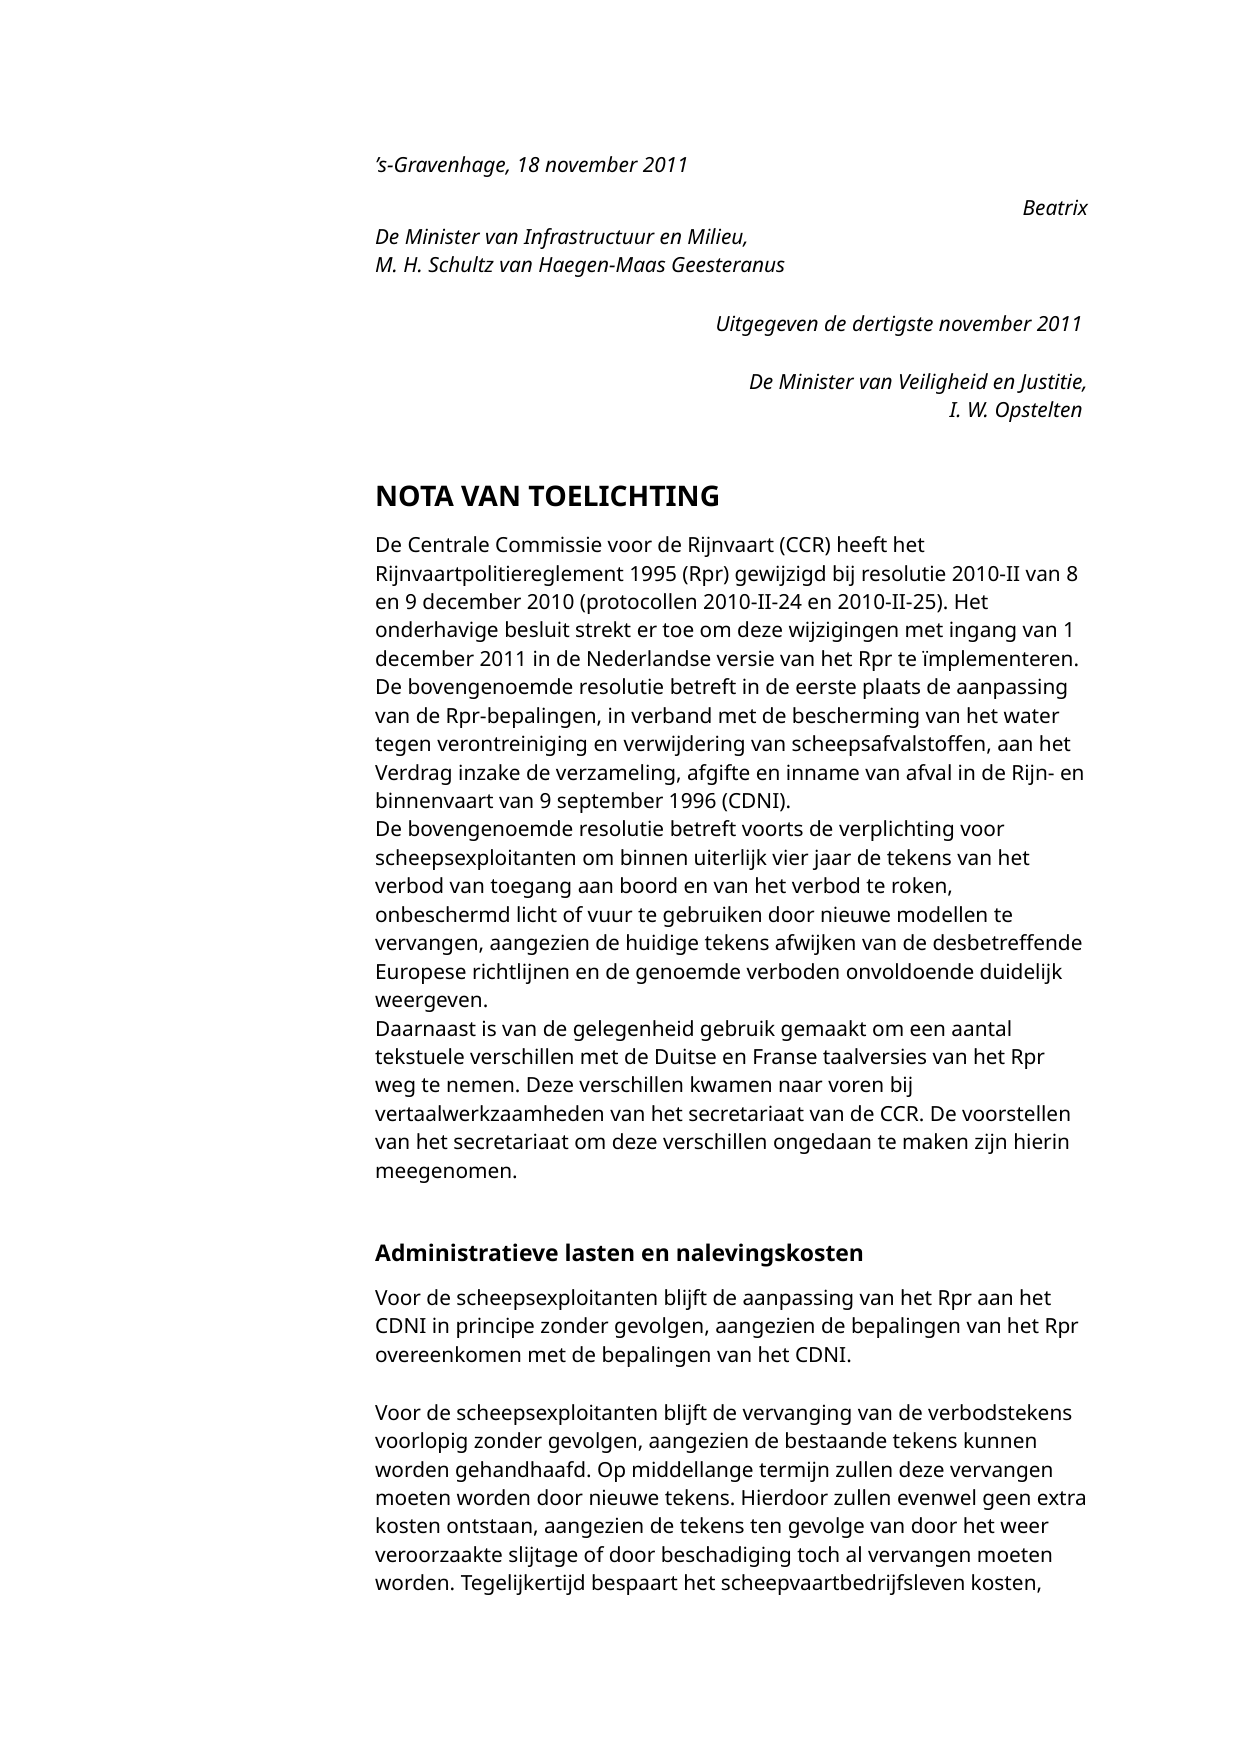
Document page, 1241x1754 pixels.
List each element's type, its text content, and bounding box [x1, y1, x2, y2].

text De bovengenoemde resolutie betreft in de eerste plaats de aanpassing van de Rpr-bepalingen, in verband met de bescherming van het water tegen verontreiniging en verwijdering van scheepsafvalstoffen, aan het Verdrag inzake de verzameling, afgifte en inname van afval in de Rijn- en binnenvaart van 9 september 1996 (CDNI). [375, 672, 1090, 814]
text De Minister van Veiligheid en Justitie, [375, 367, 1090, 396]
text Uitgegeven de dertigste november 2011 [375, 309, 1090, 337]
text Voor de scheepsexploitanten blijft de aanpassing van het Rpr aan het CDNI in principe zonder gevolgen, aangezien de bepalingen van het Rpr overeenkomen met de bepalingen van het CDNI. [375, 1283, 1090, 1368]
text De Minister van Infrastructuur en Milieu, [375, 222, 1090, 250]
text I. W. Opstelten [375, 396, 1090, 424]
text Beatrix [375, 193, 1090, 222]
subtitle Administratieve lasten en nalevingskosten [375, 1237, 1090, 1268]
subtitle NOTA VAN TOELICHTING [375, 477, 1090, 515]
text De bovengenoemde resolutie betreft voorts de verplichting voor scheepsexploitanten om binnen uiterlijk vier jaar de tekens van het verbod van toegang aan boord en van het verbod te roken, onbeschermd licht of vuur te gebruiken door nieuwe modellen te vervangen, aangezien de huidige tekens afwijken van de desbetreffende Europese richtlijnen en de genoemde verboden onvoldoende duidelijk weergeven. [375, 814, 1090, 1014]
text Voor de scheepsexploitanten blijft de vervanging van de verbodstekens voorlopig zonder gevolgen, aangezien de bestaande tekens kunnen worden gehandhaafd. Op middellange termijn zullen deze vervangen moeten worden door nieuwe tekens. Hierdoor zullen evenwel geen extra kosten ontstaan, aangezien de tekens ten gevolge van door het weer veroorzaakte slijtage of door beschadiging toch al vervangen moeten worden. Tegelijkertijd bespaart het scheepvaartbedrijfsleven kosten, [375, 1398, 1090, 1597]
text ’s-Gravenhage, 18 november 2011 [375, 150, 1090, 178]
text M. H. Schultz van Haegen-Maas Geesteranus [375, 250, 1090, 279]
text Daarnaast is van de gelegenheid gebruik gemaakt om een aantal tekstuele verschillen met de Duitse en Franse taalversies van het Rpr weg te nemen. Deze verschillen kwamen naar voren bij vertaalwerkzaamheden van het secretariaat van de CCR. De voorstellen van het secretariaat om deze verschillen ongedaan te maken zijn hierin meegenomen. [375, 1014, 1090, 1184]
text De Centrale Commissie voor de Rijnvaart (CCR) heeft het Rijnvaartpolitiereglement 1995 (Rpr) gewijzigd bij resolutie 2010-II van 8 en 9 december 2010 (protocollen 2010-II-24 en 2010-II-25). Het onderhavige besluit strekt er toe om deze wijzigingen met ingang van 1 december 2011 in de Nederlandse versie van het Rpr te ïmplementeren. [375, 530, 1090, 672]
